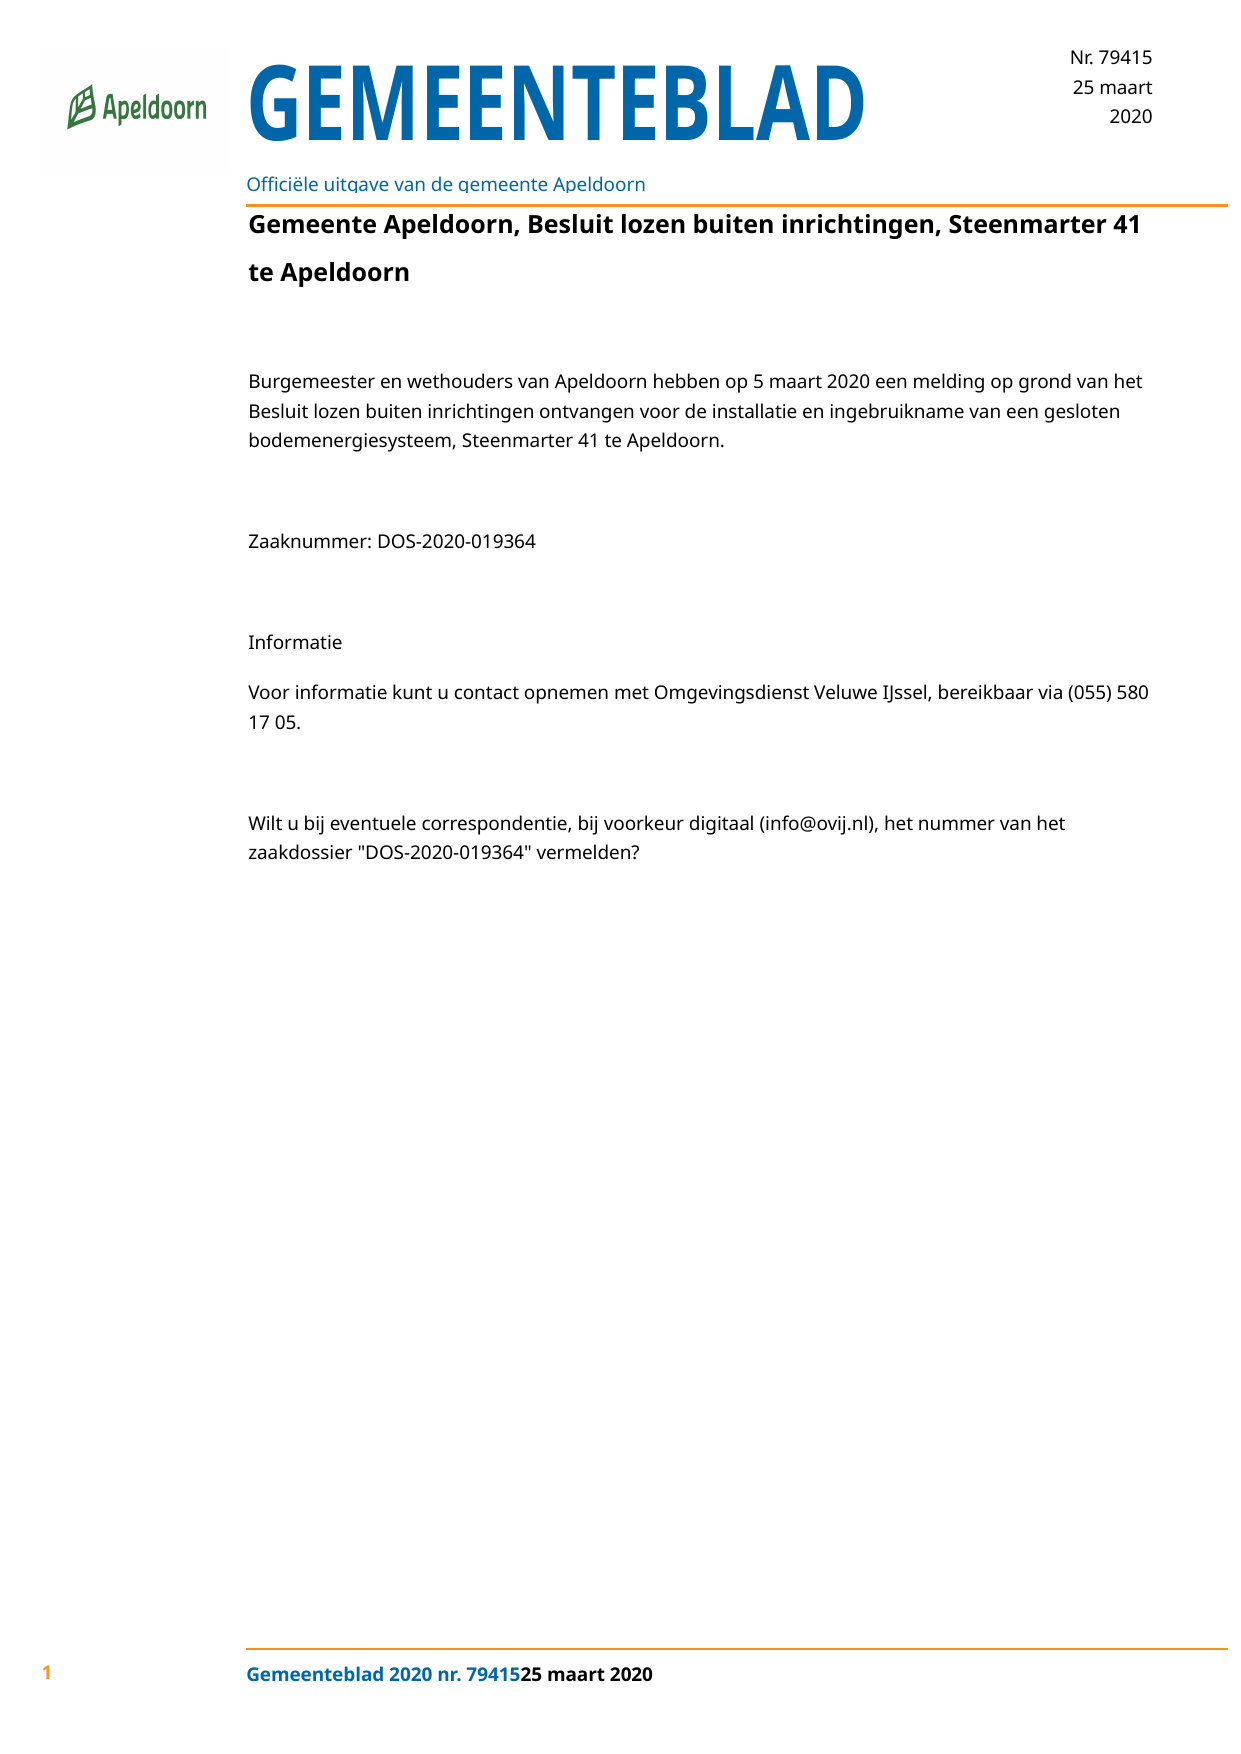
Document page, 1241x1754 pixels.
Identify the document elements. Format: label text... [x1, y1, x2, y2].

text Zaaknummer: DOS-2020-019364 [248, 528, 1152, 554]
text Informatie [248, 629, 1152, 655]
text Wilt u bij eventuele correspondentie, bij voorkeur digitaal (info@ovij.nl), het nummer van het zaakdossier "DOS-2020-019364" vermelden? [248, 810, 1152, 865]
text Voor informatie kunt u contact opnemen met Omgevingsdienst Veluwe IJssel, bereikbaar via (055) 580 17 05. [248, 679, 1152, 735]
text Gemeente Apeldoorn, Besluit lozen buiten inrichtingen, Steenmarter 41 te Apeldoorn [248, 207, 1152, 288]
text Burgemeester en wethouders van Apeldoorn hebben op 5 maart 2020 een melding op grond van het Besluit lozen buiten inrichtingen ontvangen voor de installatie en ingebruikname van een gesloten bodemenergiesysteem, Steenmarter 41 te Apeldoorn. [248, 368, 1152, 453]
picture [41, 47, 231, 172]
